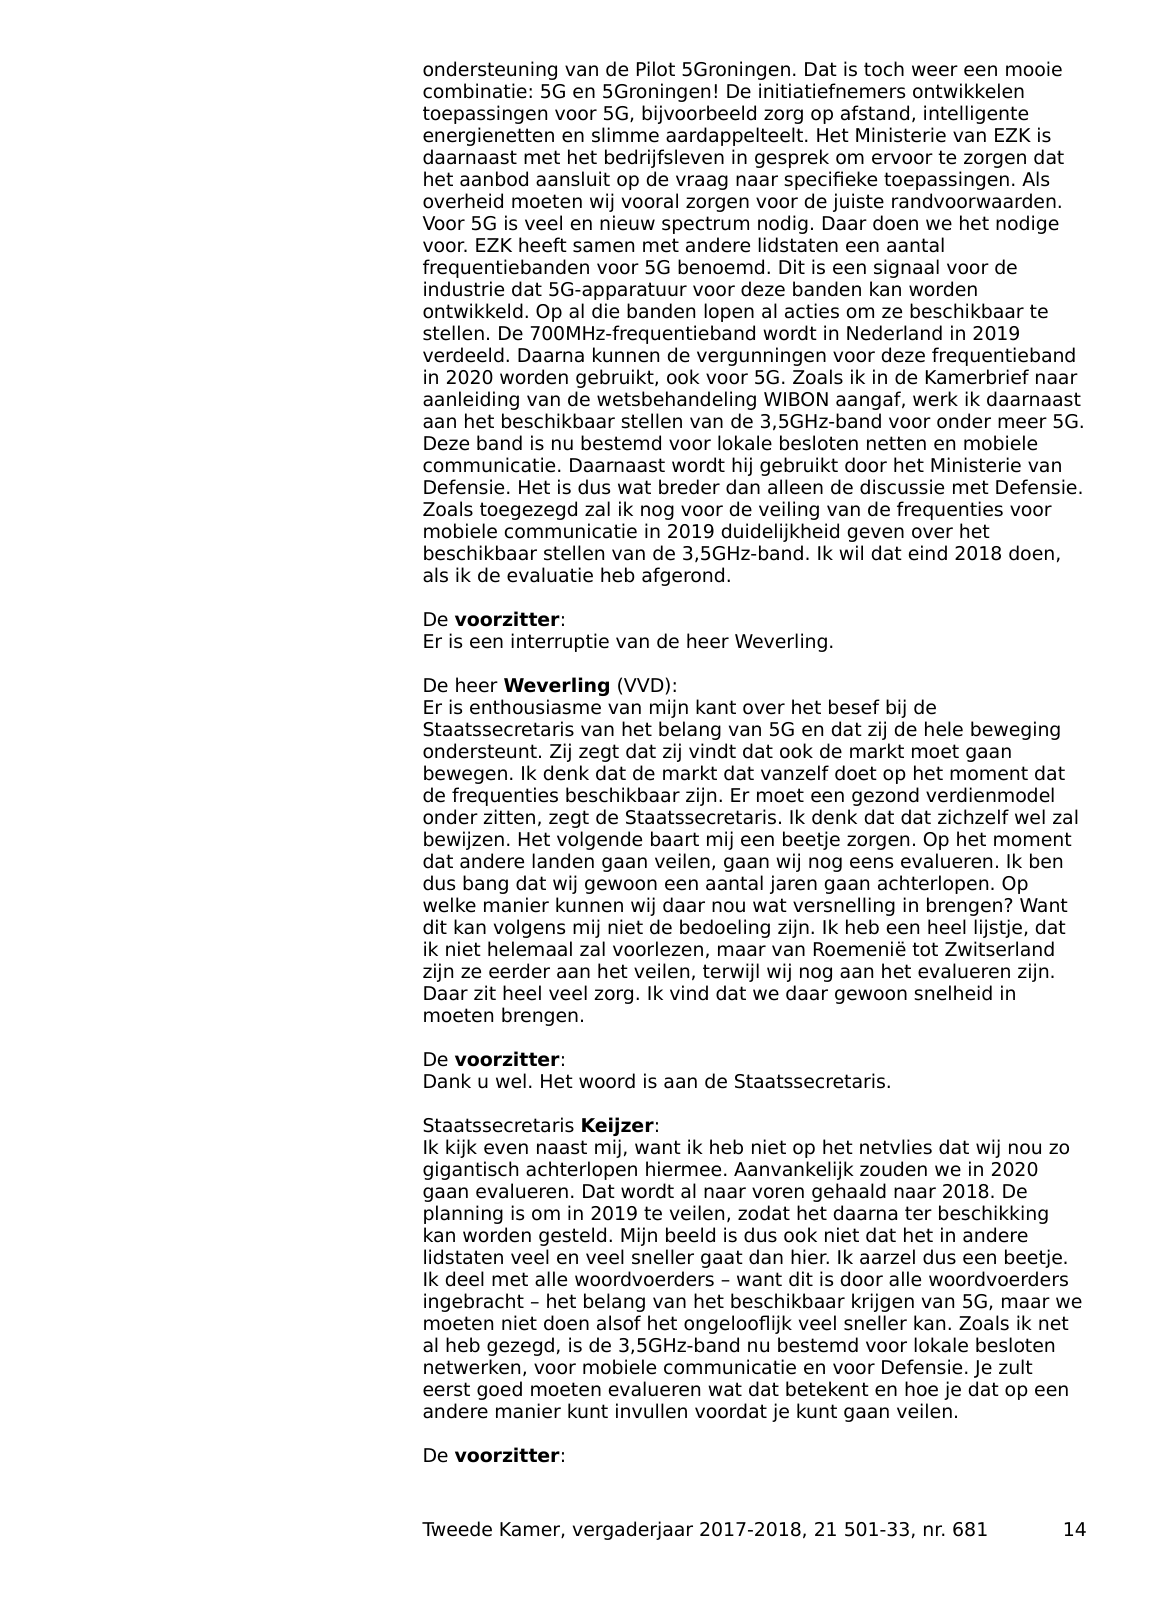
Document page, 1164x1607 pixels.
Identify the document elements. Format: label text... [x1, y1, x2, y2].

text Ik kijk even naast mij, want ik heb niet op het netvlies dat wij nou zo gigantisch achterlopen hiermee. Aanvankelijk zouden we in 2020 gaan evalueren. Dat wordt al naar voren gehaald naar 2018. De planning is om in 2019 te veilen, zodat het daarna ter beschikking kan worden gesteld. Mijn beeld is dus ook niet dat het in andere lidstaten veel en veel sneller gaat dan hier. Ik aarzel dus een beetje. Ik deel met alle woordvoerders – want dit is door alle woordvoerders ingebracht – het belang van het beschikbaar krijgen van 5G, maar we moeten niet doen alsof het ongelooflijk veel sneller kan. Zoals ik net al heb gezegd, is de 3,5GHz-band nu bestemd voor lokale besloten netwerken, voor mobiele communicatie en voor Defensie. Je zult eerst goed moeten evalueren wat dat betekent en hoe je dat op een andere manier kunt invullen voordat je kunt gaan veilen. [422, 1137, 1087, 1423]
text De heer Weverling (VVD): [422, 675, 1087, 697]
text De voorzitter: [422, 609, 1087, 631]
text Dank u wel. Het woord is aan de Staatssecretaris. [422, 1071, 1087, 1093]
text Staatssecretaris Keijzer: [422, 1115, 1087, 1137]
text ondersteuning van de Pilot 5Groningen. Dat is toch weer een mooie combinatie: 5G en 5Groningen! De initiatiefnemers ontwikkelen toepassingen voor 5G, bijvoorbeeld zorg op afstand, intelligente energienetten en slimme aardappelteelt. Het Ministerie van EZK is daarnaast met het bedrijfsleven in gesprek om ervoor te zorgen dat het aanbod aansluit op de vraag naar specifieke toepassingen. Als overheid moeten wij vooral zorgen voor de juiste randvoorwaarden. Voor 5G is veel en nieuw spectrum nodig. Daar doen we het nodige voor. EZK heeft samen met andere lidstaten een aantal frequentiebanden voor 5G benoemd. Dit is een signaal voor de industrie dat 5G-apparatuur voor deze banden kan worden ontwikkeld. Op al die banden lopen al acties om ze beschikbaar te stellen. De 700MHz-frequentieband wordt in Nederland in 2019 verdeeld. Daarna kunnen de vergunningen voor deze frequentieband in 2020 worden gebruikt, ook voor 5G. Zoals ik in de Kamerbrief naar aanleiding van de wetsbehandeling WIBON aangaf, werk ik daarnaast aan het beschikbaar stellen van de 3,5GHz-band voor onder meer 5G. Deze band is nu bestemd voor lokale besloten netten en mobiele communicatie. Daarnaast wordt hij gebruikt door het Ministerie van Defensie. Het is dus wat breder dan alleen de discussie met Defensie. Zoals toegezegd zal ik nog voor de veiling van de frequenties voor mobiele communicatie in 2019 duidelijkheid geven over het beschikbaar stellen van de 3,5GHz-band. Ik wil dat eind 2018 doen, als ik de evaluatie heb afgerond. [422, 59, 1087, 587]
text Er is een interruptie van de heer Weverling. [422, 631, 1087, 653]
text De voorzitter: [422, 1049, 1087, 1071]
text Er is enthousiasme van mijn kant over het besef bij de Staatssecretaris van het belang van 5G en dat zij de hele beweging ondersteunt. Zij zegt dat zij vindt dat ook de markt moet gaan bewegen. Ik denk dat de markt dat vanzelf doet op het moment dat de frequenties beschikbaar zijn. Er moet een gezond verdienmodel onder zitten, zegt de Staatssecretaris. Ik denk dat dat zichzelf wel zal bewijzen. Het volgende baart mij een beetje zorgen. Op het moment dat andere landen gaan veilen, gaan wij nog eens evalueren. Ik ben dus bang dat wij gewoon een aantal jaren gaan achterlopen. Op welke manier kunnen wij daar nou wat versnelling in brengen? Want dit kan volgens mij niet de bedoeling zijn. Ik heb een heel lijstje, dat ik niet helemaal zal voorlezen, maar van Roemenië tot Zwitserland zijn ze eerder aan het veilen, terwijl wij nog aan het evalueren zijn. Daar zit heel veel zorg. Ik vind dat we daar gewoon snelheid in moeten brengen. [422, 697, 1087, 1027]
text De voorzitter: [422, 1445, 1087, 1467]
